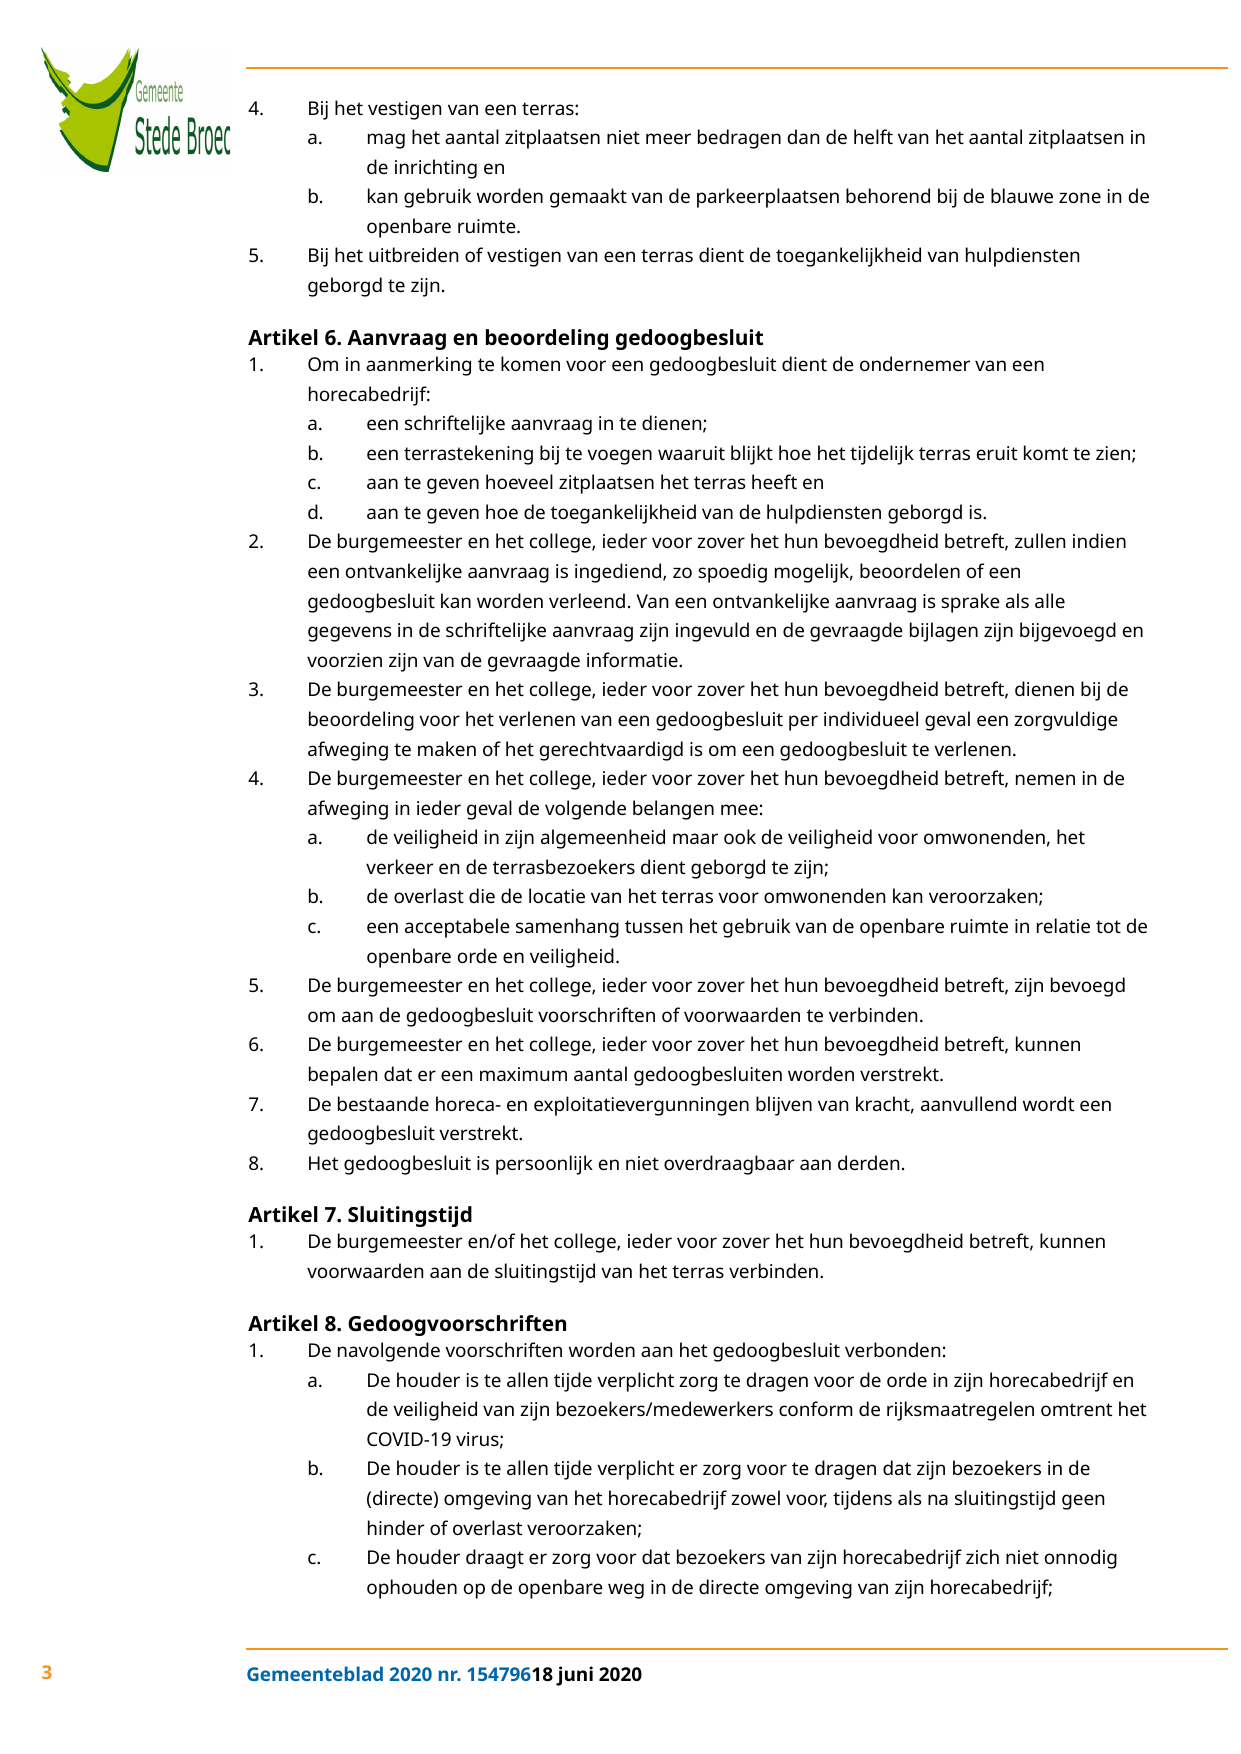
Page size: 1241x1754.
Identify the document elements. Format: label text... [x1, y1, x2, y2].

list De navolgende voorschriften worden aan het gedoogbesluit verbonden: [248, 1337, 1152, 1363]
text Artikel 7. Sluitingstijd [248, 1200, 1152, 1229]
list De houder is te allen tijde verplicht er zorg voor te dragen dat zijn bezoekers in de (directe) omgeving van het horecabedrijf zowel voor, tijdens als na sluitingstijd geen hinder of overlast veroorzaken; [307, 1456, 1152, 1540]
list kan gebruik worden gemaakt van de parkeerplaatsen behorend bij de blauwe zone in de openbare ruimte. [307, 183, 1152, 239]
list De burgemeester en/of het college, ieder voor zover het hun bevoegdheid betreft, kunnen voorwaarden aan de sluitingstijd van het terras verbinden. [248, 1229, 1152, 1284]
text Artikel 8. Gedoogvoorschriften [248, 1309, 1152, 1337]
list aan te geven hoeveel zitplaatsen het terras heeft en [307, 469, 1152, 495]
list een acceptabele samenhang tussen het gebruik van de openbare ruimte in relatie tot de openbare orde en veiligheid. [307, 913, 1152, 968]
list Bij het uitbreiden of vestigen van een terras dient de toegankelijkheid van hulpdiensten geborgd te zijn. [248, 243, 1152, 298]
list De burgemeester en het college, ieder voor zover het hun bevoegdheid betreft, nemen in de afweging in ieder geval de volgende belangen mee: [248, 765, 1152, 821]
list aan te geven hoe de toegankelijkheid van de hulpdiensten geborgd is. [307, 499, 1152, 525]
picture [41, 47, 231, 172]
list De houder draagt er zorg voor dat bezoekers van zijn horecabedrijf zich niet onnodig ophouden op de openbare weg in de directe omgeving van zijn horecabedrijf; [307, 1544, 1152, 1599]
list de veiligheid in zijn algemeenheid maar ook de veiligheid voor omwonenden, het verkeer en de terrasbezoekers dient geborgd te zijn; [307, 824, 1152, 880]
list De burgemeester en het college, ieder voor zover het hun bevoegdheid betreft, dienen bij de beoordeling voor het verlenen van een gedoogbesluit per individueel geval een zorgvuldige afweging te maken of het gerechtvaardigd is om een gedoogbesluit te verlenen. [248, 677, 1152, 761]
list De houder is te allen tijde verplicht zorg te dragen voor de orde in zijn horecabedrijf en de veiligheid van zijn bezoekers/medewerkers conform de rijksmaatregelen omtrent het COVID-19 virus; [307, 1367, 1152, 1452]
list Het gedoogbesluit is persoonlijk en niet overdraagbaar aan derden. [248, 1150, 1152, 1176]
list een terrastekening bij te voegen waaruit blijkt hoe het tijdelijk terras eruit komt te zien; [307, 440, 1152, 466]
list Om in aanmerking te komen voor een gedoogbesluit dient de ondernemer van een horecabedrijf: [248, 351, 1152, 406]
text Artikel 6. Aanvraag en beoordeling gedoogbesluit [248, 323, 1152, 351]
list De burgemeester en het college, ieder voor zover het hun bevoegdheid betreft, kunnen bepalen dat er een maximum aantal gedoogbesluiten worden verstrekt. [248, 1032, 1152, 1087]
list Bij het vestigen van een terras: [248, 95, 1152, 121]
list De burgemeester en het college, ieder voor zover het hun bevoegdheid betreft, zijn bevoegd om aan de gedoogbesluit voorschriften of voorwaarden te verbinden. [248, 972, 1152, 1028]
list een schriftelijke aanvraag in te dienen; [307, 410, 1152, 436]
list De burgemeester en het college, ieder voor zover het hun bevoegdheid betreft, zullen indien een ontvankelijke aanvraag is ingediend, zo spoedig mogelijk, beoordelen of een gedoogbesluit kan worden verleend. Van een ontvankelijke aanvraag is sprake als alle gegevens in de schriftelijke aanvraag zijn ingevuld en de gevraagde bijlagen zijn bijgevoegd en voorzien zijn van de gevraagde informatie. [248, 529, 1152, 673]
list De bestaande horeca- en exploitatievergunningen blijven van kracht, aanvullend wordt een gedoogbesluit verstrekt. [248, 1091, 1152, 1146]
list de overlast die de locatie van het terras voor omwonenden kan veroorzaken; [307, 884, 1152, 909]
list mag het aantal zitplaatsen niet meer bedragen dan de helft van het aantal zitplaatsen in de inrichting en [307, 124, 1152, 180]
